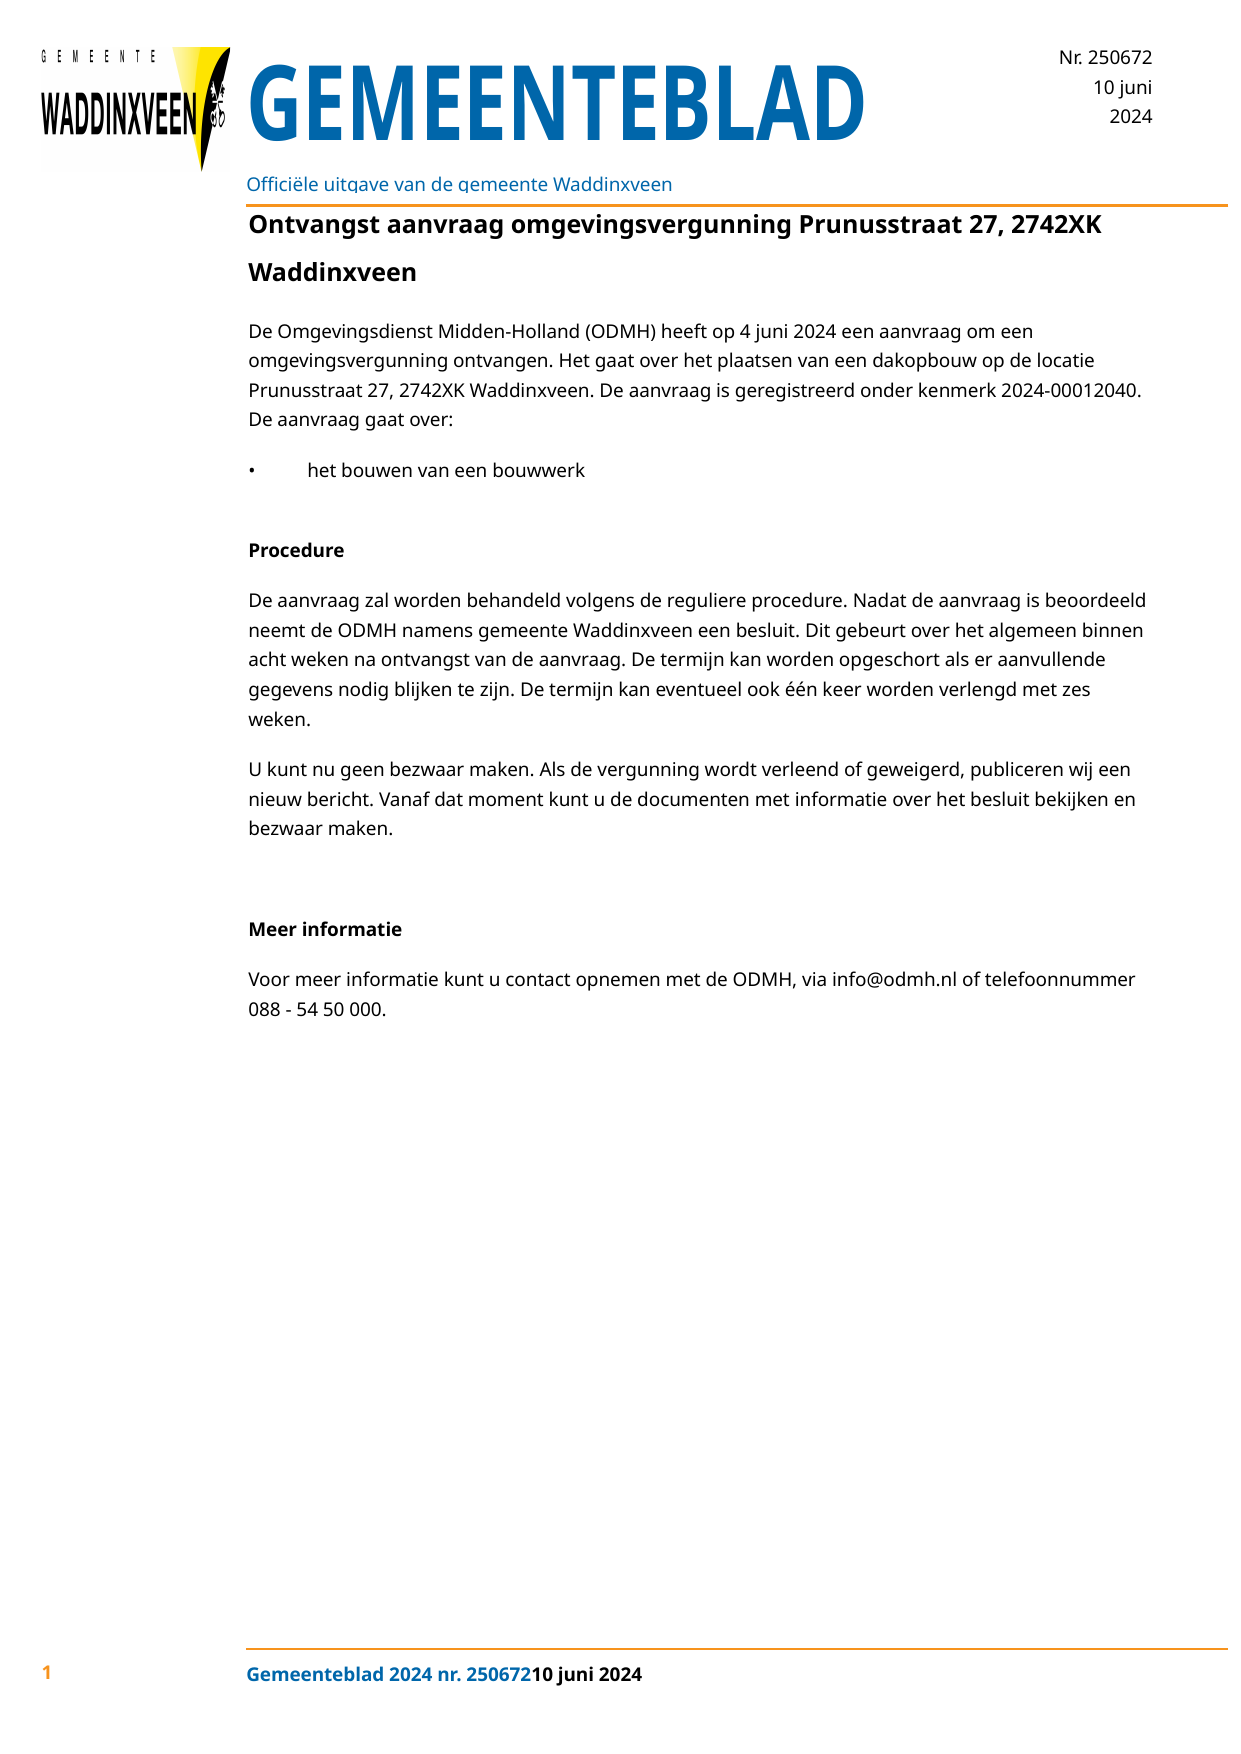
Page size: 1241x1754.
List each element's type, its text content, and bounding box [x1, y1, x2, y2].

picture [41, 47, 231, 172]
text De aanvraag zal worden behandeld volgens de reguliere procedure. Nadat de aanvraag is beoordeeld neemt de ODMH namens gemeente Waddinxveen een besluit. Dit gebeurt over het algemeen binnen acht weken na ontvangst van de aanvraag. De termijn kan worden opgeschort als er aanvullende gegevens nodig blijken te zijn. De termijn kan eventueel ook één keer worden verlengd met zes weken. [248, 587, 1152, 732]
text De Omgevingsdienst Midden-Holland (ODMH) heeft op 4 juni 2024 een aanvraag om een omgevingsvergunning ontvangen. Het gaat over het plaatsen van een dakopbouw op de locatie Prunusstraat 27, 2742XK Waddinxveen. De aanvraag is geregistreerd onder kenmerk 2024-00012040. De aanvraag gaat over: [248, 318, 1152, 432]
text U kunt nu geen bezwaar maken. Als de vergunning wordt verleend of geweigerd, publiceren wij een nieuw bericht. Vanaf dat moment kunt u de documenten met informatie over het besluit bekijken en bezwaar maken. [248, 756, 1152, 841]
text Voor meer informatie kunt u contact opnemen met de ODMH, via info@odmh.nl of telefoonnummer 088 - 54 50 000. [248, 967, 1152, 1022]
text Ontvangst aanvraag omgevingsvergunning Prunusstraat 27, 2742XK Waddinxveen [248, 207, 1152, 288]
text Meer informatie [248, 916, 1152, 942]
text Procedure [248, 537, 1152, 563]
list het bouwen van een bouwwerk [248, 457, 1152, 483]
